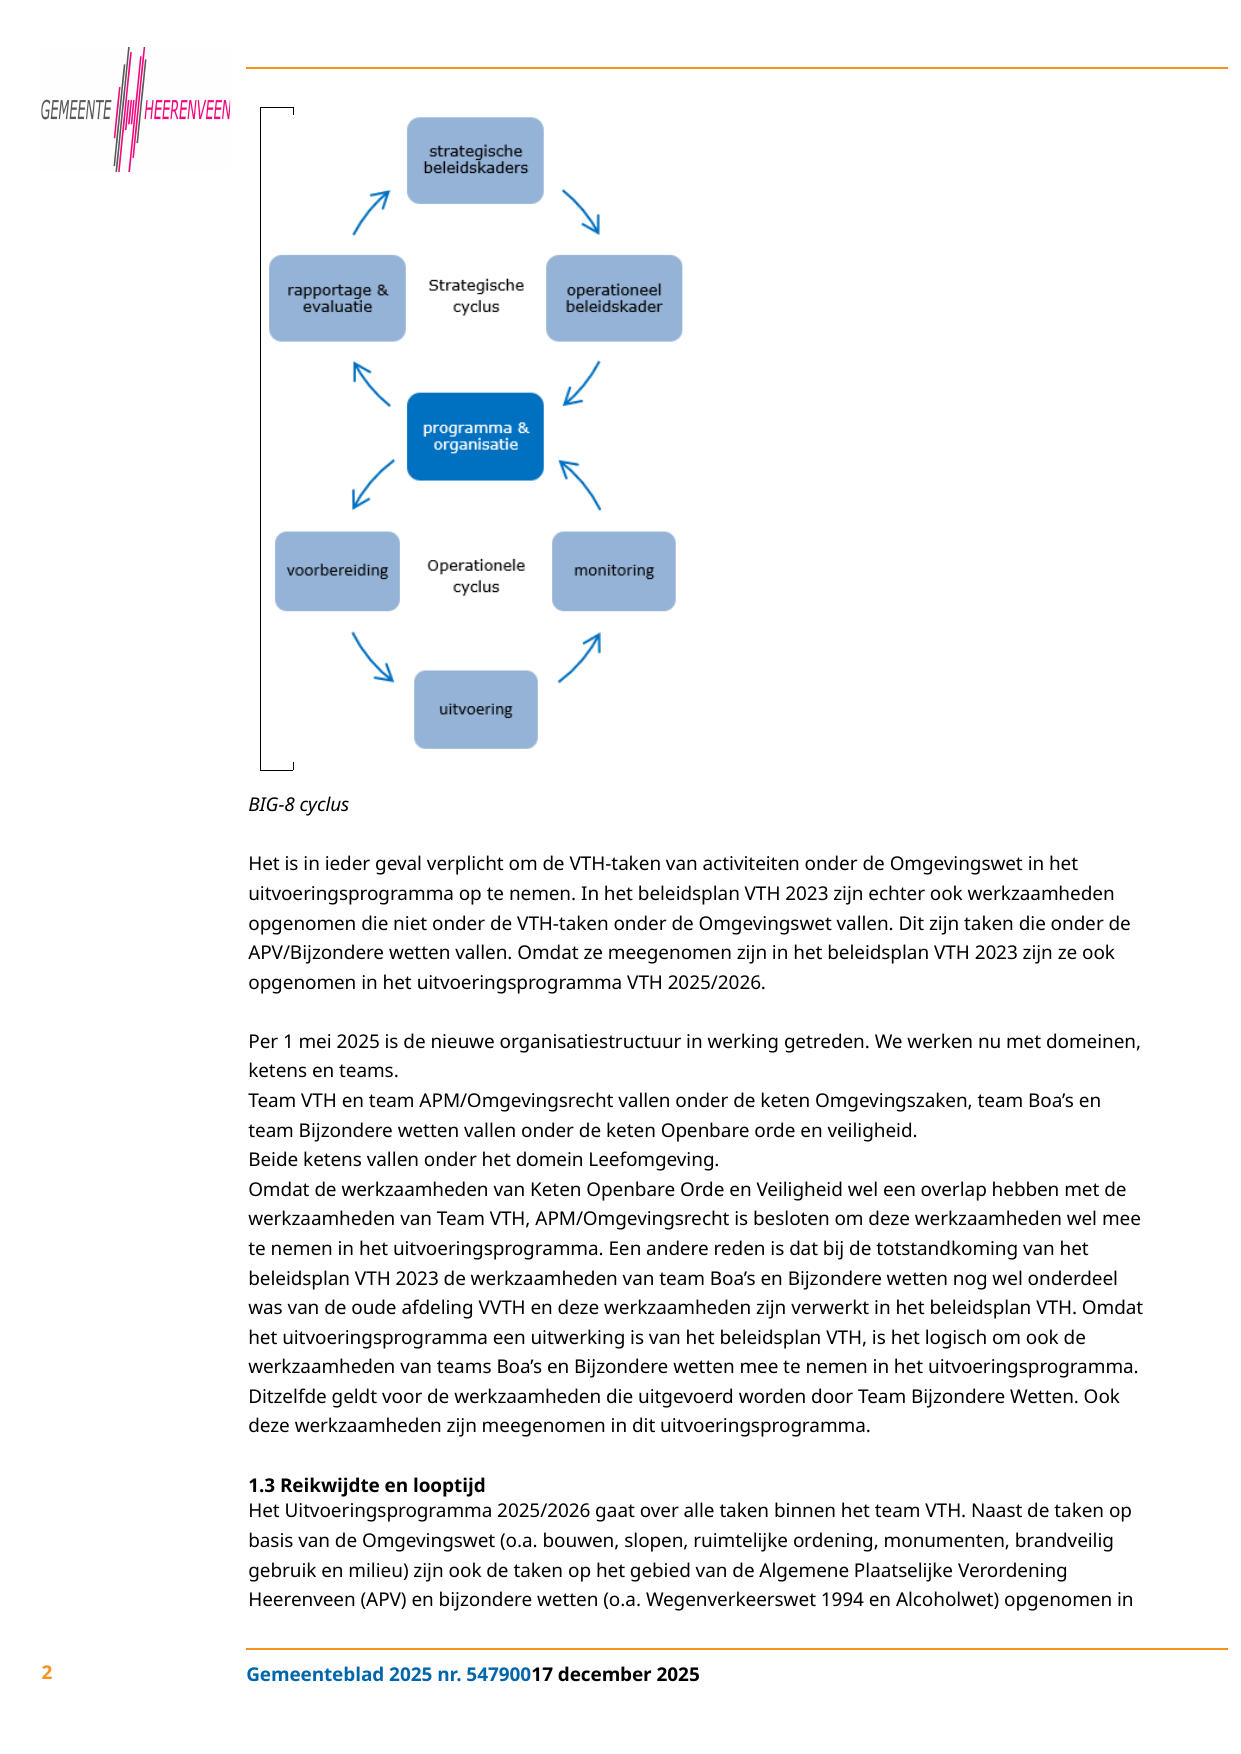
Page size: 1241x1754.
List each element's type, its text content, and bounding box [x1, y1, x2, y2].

text Omdat de werkzaamheden van Keten Openbare Orde en Veiligheid wel een overlap hebben met de werkzaamheden van Team VTH, APM/Omgevingsrecht is besloten om deze werkzaamheden wel mee te nemen in het uitvoeringsprogramma. Een andere reden is dat bij de totstandkoming van het beleidsplan VTH 2023 de werkzaamheden van team Boa’s en Bijzondere wetten nog wel onderdeel was van de oude afdeling VVTH en deze werkzaamheden zijn verwerkt in het beleidsplan VTH. Omdat het uitvoeringsprogramma een uitwerking is van het beleidsplan VTH, is het logisch om ook de werkzaamheden van teams Boa’s en Bijzondere wetten mee te nemen in het uitvoeringsprogramma. Ditzelfde geldt voor de werkzaamheden die uitgevoerd worden door Team Bijzondere Wetten. Ook deze werkzaamheden zijn meegenomen in dit uitvoeringsprogramma. [248, 1176, 1152, 1438]
text Het is in ieder geval verplicht om de VTH-taken van activiteiten onder de Omgevingswet in het uitvoeringsprogramma op te nemen. In het beleidsplan VTH 2023 zijn echter ook werkzaamheden opgenomen die niet onder de VTH-taken onder de Omgevingswet vallen. Dit zijn taken die onder de APV/Bijzondere wetten vallen. Omdat ze meegenomen zijn in het beleidsplan VTH 2023 zijn ze ook opgenomen in het uitvoeringsprogramma VTH 2025/2026. [248, 851, 1152, 995]
text 1.3 Reikwijdte en looptijd [248, 1472, 1152, 1498]
text Beide ketens vallen onder het domein Leefomgeving. [248, 1146, 1152, 1172]
text Per 1 mei 2025 is de nieuwe organisatiestructuur in werking getreden. We werken nu met domeinen, ketens en teams. [248, 1028, 1152, 1083]
picture [268, 115, 683, 762]
text Het Uitvoeringsprogramma 2025/2026 gaat over alle taken binnen het team VTH. Naast de taken op basis van de Omgevingswet (o.a. bouwen, slopen, ruimtelijke ordening, monumenten, brandveilig gebruik en milieu) zijn ook de taken op het gebied van de Algemene Plaatselijke Verordening Heerenveen (APV) en bijzondere wetten (o.a. Wegenverkeerswet 1994 en Alcoholwet) opgenomen in [248, 1498, 1152, 1612]
text Team VTH en team APM/Omgevingsrecht vallen onder de keten Omgevingszaken, team Boa’s en team Bijzondere wetten vallen onder de keten Openbare orde en veiligheid. [248, 1087, 1152, 1143]
text BIG-8 cyclus [248, 791, 1152, 817]
picture [41, 47, 231, 172]
